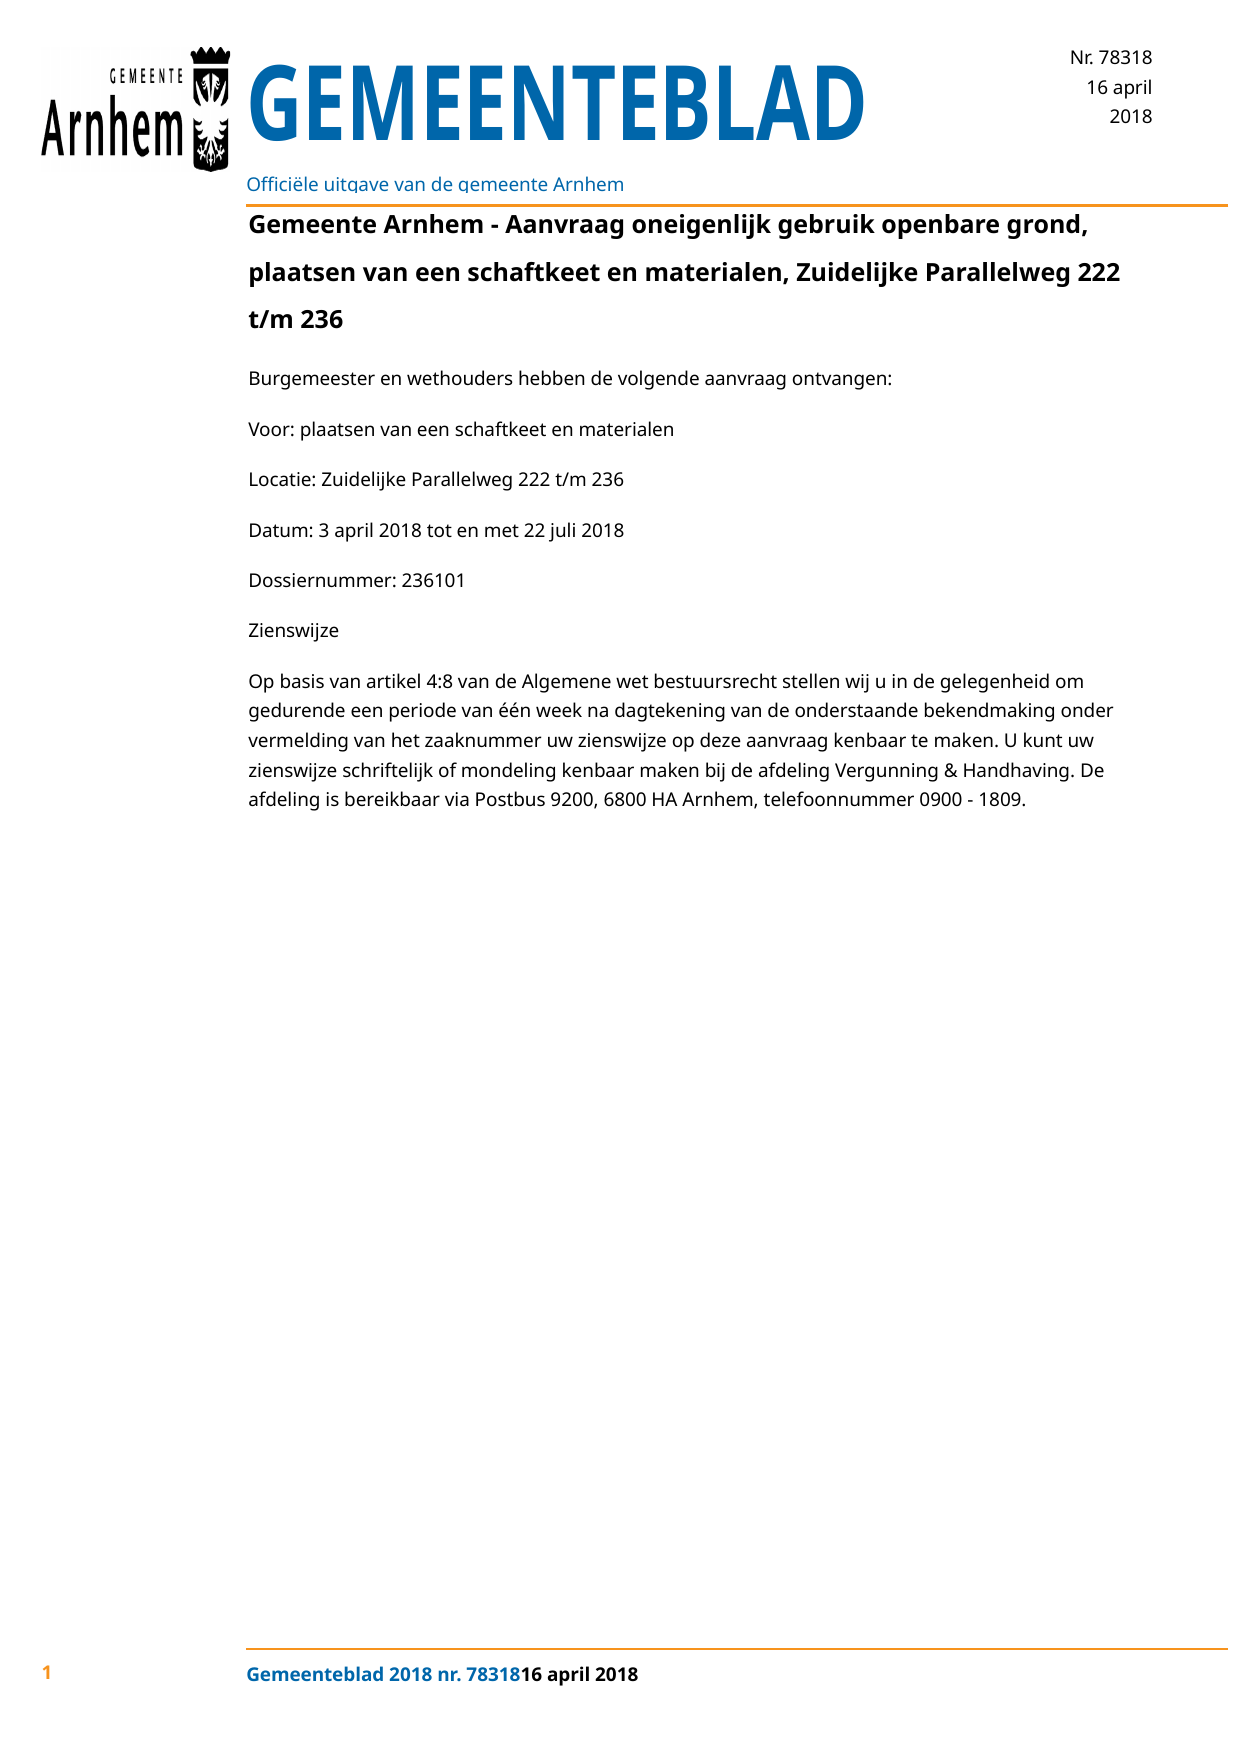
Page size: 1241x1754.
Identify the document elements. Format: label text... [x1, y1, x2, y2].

text Gemeente Arnhem - Aanvraag oneigenlijk gebruik openbare grond, plaatsen van een schaftkeet en materialen, Zuidelijke Parallelweg 222 t/m 236 [248, 207, 1152, 336]
text Op basis van artikel 4:8 van de Algemene wet bestuursrecht stellen wij u in de gelegenheid om gedurende een periode van één week na dagtekening van de onderstaande bekendmaking onder vermelding van het zaaknummer uw zienswijze op deze aanvraag kenbaar te maken. U kunt uw zienswijze schriftelijk of mondeling kenbaar maken bij de afdeling Vergunning & Handhaving. De afdeling is bereikbaar via Postbus 9200, 6800 HA Arnhem, telefoonnummer 0900 - 1809. [248, 668, 1152, 812]
text Dossiernummer: 236101 [248, 567, 1152, 593]
text Zienswijze [248, 618, 1152, 643]
text Datum: 3 april 2018 tot en met 22 juli 2018 [248, 517, 1152, 542]
text Locatie: Zuidelijke Parallelweg 222 t/m 236 [248, 466, 1152, 492]
text Burgemeester en wethouders hebben de volgende aanvraag ontvangen: [248, 366, 1152, 391]
text Voor: plaatsen van een schaftkeet en materialen [248, 416, 1152, 442]
picture [41, 47, 231, 172]
